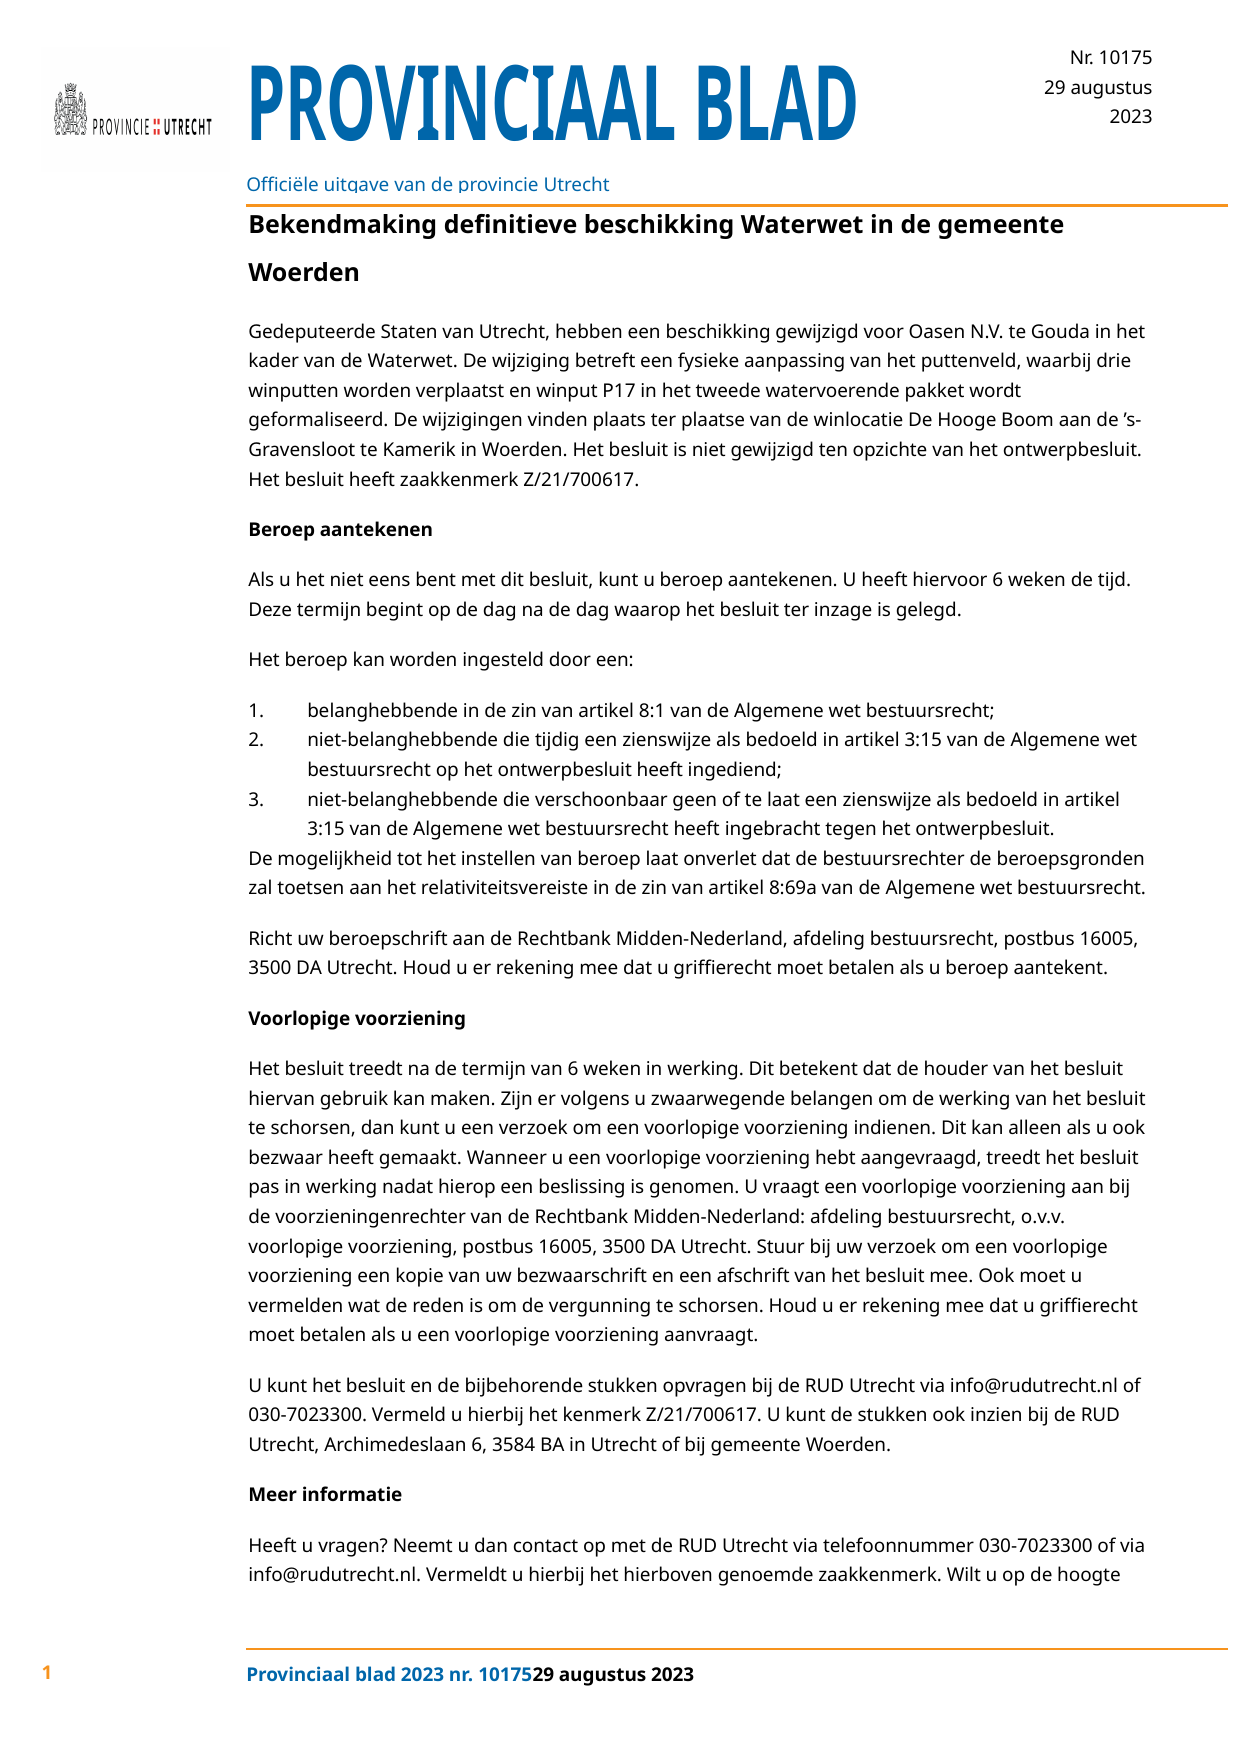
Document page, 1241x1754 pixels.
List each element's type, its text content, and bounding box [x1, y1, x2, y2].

text U kunt het besluit en de bijbehorende stukken opvragen bij de RUD Utrecht via info@rudutrecht.nl of 030-7023300. Vermeld u hierbij het kenmerk Z/21/700617. U kunt de stukken ook inzien bij de RUD Utrecht, Archimedeslaan 6, 3584 BA in Utrecht of bij gemeente Woerden. [248, 1372, 1152, 1457]
text Gedeputeerde Staten van Utrecht, hebben een beschikking gewijzigd voor Oasen N.V. te Gouda in het kader van de Waterwet. De wijziging betreft een fysieke aanpassing van het puttenveld, waarbij drie winputten worden verplaatst en winput P17 in het tweede watervoerende pakket wordt geformaliseerd. De wijzigingen vinden plaats ter plaatse van de winlocatie De Hooge Boom aan de ’s-Gravensloot te Kamerik in Woerden. Het besluit is niet gewijzigd ten opzichte van het ontwerpbesluit. Het besluit heeft zaakkenmerk Z/21/700617. [248, 318, 1152, 492]
text Heeft u vragen? Neemt u dan contact op met de RUD Utrecht via telefoonnummer 030-7023300 of via info@rudutrecht.nl. Vermeldt u hierbij het hierboven genoemde zaakkenmerk. Wilt u op de hoogte [248, 1532, 1152, 1587]
list niet-belanghebbende die tijdig een zienswijze als bedoeld in artikel 3:15 van de Algemene wet bestuursrecht op het ontwerpbesluit heeft ingediend; [248, 727, 1152, 782]
text Richt uw beroepschrift aan de Rechtbank Midden-Nederland, afdeling bestuursrecht, postbus 16005, 3500 DA Utrecht. Houd u er rekening mee dat u griffierecht moet betalen als u beroep aantekent. [248, 925, 1152, 980]
text Meer informatie [248, 1482, 1152, 1507]
text Bekendmaking definitieve beschikking Waterwet in de gemeente Woerden [248, 207, 1152, 288]
text De mogelijkheid tot het instellen van beroep laat onverlet dat de bestuursrechter de beroepsgronden zal toetsen aan het relativiteitsvereiste in de zin van artikel 8:69a van de Algemene wet bestuursrecht. [248, 845, 1152, 900]
list niet-belanghebbende die verschoonbaar geen of te laat een zienswijze als bedoeld in artikel 3:15 van de Algemene wet bestuursrecht heeft ingebracht tegen het ontwerpbesluit. [248, 786, 1152, 841]
text Voorlopige voorziening [248, 1005, 1152, 1031]
text Het beroep kan worden ingesteld door een: [248, 647, 1152, 672]
list belanghebbende in de zin van artikel 8:1 van de Algemene wet bestuursrecht; [248, 697, 1152, 723]
text Het besluit treedt na de termijn van 6 weken in werking. Dit betekent dat de houder van het besluit hiervan gebruik kan maken. Zijn er volgens u zwaarwegende belangen om de werking van het besluit te schorsen, dan kunt u een verzoek om een voorlopige voorziening indienen. Dit kan alleen als u ook bezwaar heeft gemaakt. Wanneer u een voorlopige voorziening hebt aangevraagd, treedt het besluit pas in werking nadat hierop een beslissing is genomen. U vraagt een voorlopige voorziening aan bij de voorzieningenrechter van de Rechtbank Midden-Nederland: afdeling bestuursrecht, o.v.v. voorlopige voorziening, postbus 16005, 3500 DA Utrecht. Stuur bij uw verzoek om een voorlopige voorziening een kopie van uw bezwaarschrift en een afschrift van het besluit mee. Ook moet u vermelden wat de reden is om de vergunning te schorsen. Houd u er rekening mee dat u griffierecht moet betalen als u een voorlopige voorziening aanvraagt. [248, 1055, 1152, 1347]
text Als u het niet eens bent met dit besluit, kunt u beroep aantekenen. U heeft hiervoor 6 weken de tijd. Deze termijn begint op de dag na de dag waarop het besluit ter inzage is gelegd. [248, 567, 1152, 622]
picture [41, 47, 231, 172]
text Beroep aantekenen [248, 516, 1152, 542]
